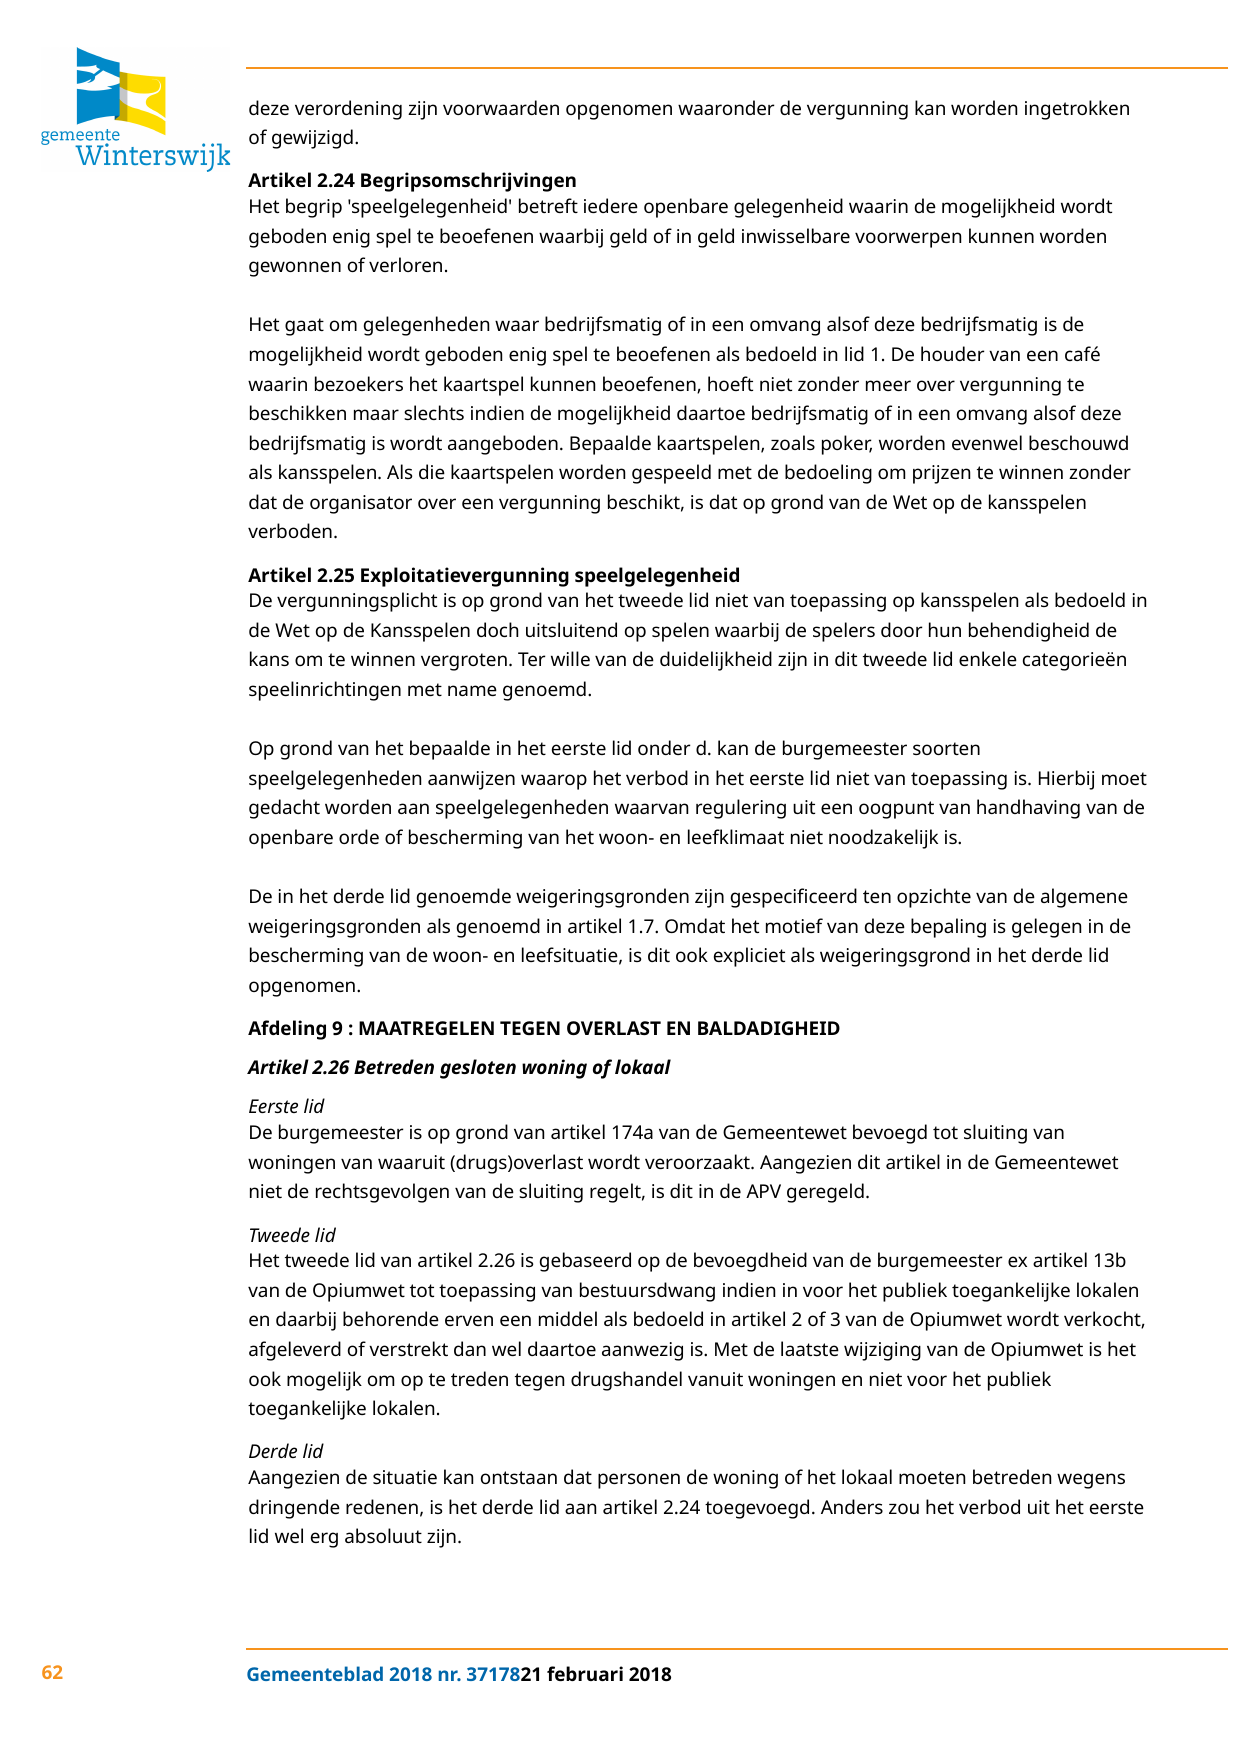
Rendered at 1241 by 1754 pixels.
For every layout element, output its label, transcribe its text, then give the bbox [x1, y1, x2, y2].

text Op grond van het bepaalde in het eerste lid onder d. kan de burgemeester soorten speelgelegenheden aanwijzen waarop het verbod in het eerste lid niet van toepassing is. Hierbij moet gedacht worden aan speelgelegenheden waarvan regulering uit een oogpunt van handhaving van de openbare orde of bescherming van het woon- en leefklimaat niet noodzakelijk is. [248, 735, 1152, 850]
text De in het derde lid genoemde weigeringsgronden zijn gespecificeerd ten opzichte van de algemene weigeringsgronden als genoemd in artikel 1.7. Omdat het motief van deze bepaling is gelegen in de bescherming van de woon- en leefsituatie, is dit ook expliciet als weigeringsgrond in het derde lid opgenomen. [248, 883, 1152, 998]
text Artikel 2.26 Betreden gesloten woning of lokaal [248, 1054, 1152, 1080]
text Aangezien de situatie kan ontstaan dat personen de woning of het lokaal moeten betreden wegens dringende redenen, is het derde lid aan artikel 2.24 toegevoegd. Anders zou het verbod uit het eerste lid wel erg absoluut zijn. [248, 1464, 1152, 1549]
picture [41, 47, 231, 172]
text Tweede lid [248, 1222, 1152, 1247]
picture [225, 153, 231, 162]
text Derde lid [248, 1438, 1152, 1464]
text Afdeling 9 : MAATREGELEN TEGEN OVERLAST EN BALDADIGHEID [248, 1015, 1152, 1041]
text Het tweede lid van artikel 2.26 is gebaseerd op de bevoegdheid van de burgemeester ex artikel 13b van de Opiumwet tot toepassing van bestuursdwang indien in voor het publiek toegankelijke lokalen en daarbij behorende erven een middel als bedoeld in artikel 2 of 3 van de Opiumwet wordt verkocht, afgeleverd of verstrekt dan wel daartoe aanwezig is. Met de laatste wijziging van de Opiumwet is het ook mogelijk om op te treden tegen drugshandel vanuit woningen en niet voor het publiek toegankelijke lokalen. [248, 1247, 1152, 1421]
text Artikel 2.25 Exploitatievergunning speelgelegenheid [248, 562, 1152, 587]
text deze verordening zijn voorwaarden opgenomen waaronder de vergunning kan worden ingetrokken of gewijzigd. [248, 95, 1152, 150]
text Eerste lid [248, 1094, 1152, 1119]
text De burgemeester is op grond van artikel 174a van de Gemeentewet bevoegd tot sluiting van woningen van waaruit (drugs)overlast wordt veroorzaakt. Aangezien dit artikel in de Gemeentewet niet de rechtsgevolgen van de sluiting regelt, is dit in de APV geregeld. [248, 1119, 1152, 1204]
text Artikel 2.24 Begripsomschrijvingen [248, 167, 1152, 193]
text De vergunningsplicht is op grond van het tweede lid niet van toepassing op kansspelen als bedoeld in de Wet op de Kansspelen doch uitsluitend op spelen waarbij de spelers door hun behendigheid de kans om te winnen vergroten. Ter wille van de duidelijkheid zijn in dit tweede lid enkele categorieën speelinrichtingen met name genoemd. [248, 587, 1152, 702]
text Het gaat om gelegenheden waar bedrijfsmatig of in een omvang alsof deze bedrijfsmatig is de mogelijkheid wordt geboden enig spel te beoefenen als bedoeld in lid 1. De houder van een café waarin bezoekers het kaartspel kunnen beoefenen, hoeft niet zonder meer over vergunning te beschikken maar slechts indien de mogelijkheid daartoe bedrijfsmatig of in een omvang alsof deze bedrijfsmatig is wordt aangeboden. Bepaalde kaartspelen, zoals poker, worden evenwel beschouwd als kansspelen. Als die kaartspelen worden gespeeld met de bedoeling om prijzen te winnen zonder dat de organisator over een vergunning beschikt, is dat op grond van de Wet op de kansspelen verboden. [248, 312, 1152, 544]
text Het begrip 'speelgelegenheid' betreft iedere openbare gelegenheid waarin de mogelijkheid wordt geboden enig spel te beoefenen waarbij geld of in geld inwisselbare voorwerpen kunnen worden gewonnen of verloren. [248, 193, 1152, 278]
